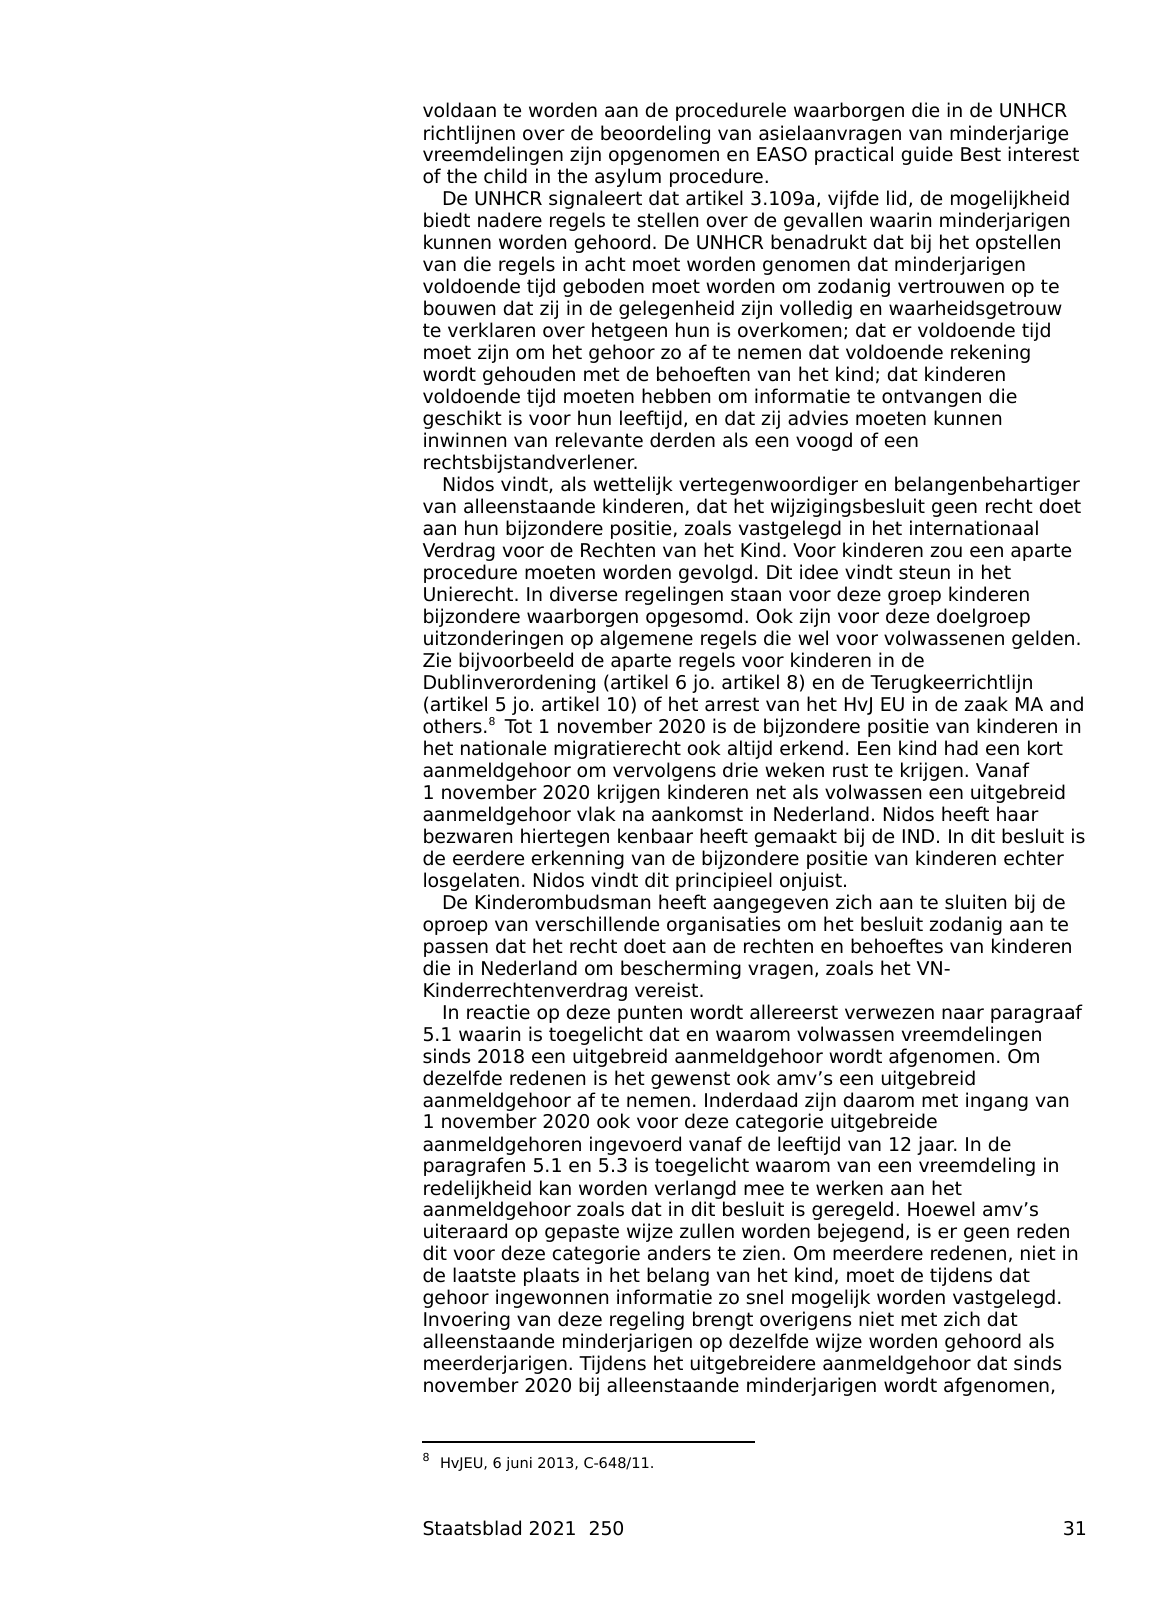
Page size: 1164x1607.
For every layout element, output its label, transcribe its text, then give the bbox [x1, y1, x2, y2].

text Nidos vindt, als wettelijk vertegenwoordiger en belangenbehartiger van alleenstaande kinderen, dat het wijzigingsbesluit geen recht doet aan hun bijzondere positie, zoals vastgelegd in het internationaal Verdrag voor de Rechten van het Kind. Voor kinderen zou een aparte procedure moeten worden gevolgd. Dit idee vindt steun in het Unierecht. In diverse regelingen staan voor deze groep kinderen bijzondere waarborgen opgesomd. Ook zijn voor deze doelgroep uitzonderingen op algemene regels die wel voor volwassenen gelden. Zie bijvoorbeeld de aparte regels voor kinderen in de Dublinverordening (artikel 6 jo. artikel 8) en de Terugkeerrichtlijn (artikel 5 jo. artikel 10) of het arrest van het HvJ EU in de zaak MA and others. Tot 1 november 2020 is de bijzondere positie van kinderen in het nationale migratierecht ook altijd erkend. Een kind had een kort aanmeldgehoor om vervolgens drie weken rust te krijgen. Vanaf 1 november 2020 krijgen kinderen net als volwassen een uitgebreid aanmeldgehoor vlak na aankomst in Nederland. Nidos heeft haar bezwaren hiertegen kenbaar heeft gemaakt bij de IND. In dit besluit is de eerdere erkenning van de bijzondere positie van kinderen echter losgelaten. Nidos vindt dit principieel onjuist. [422, 474, 1087, 892]
text De UNHCR signaleert dat artikel 3.109a, vijfde lid, de mogelijkheid biedt nadere regels te stellen over de gevallen waarin minderjarigen kunnen worden gehoord. De UNHCR benadrukt dat bij het opstellen van die regels in acht moet worden genomen dat minderjarigen voldoende tijd geboden moet worden om zodanig vertrouwen op te bouwen dat zij in de gelegenheid zijn volledig en waarheidsgetrouw te verklaren over hetgeen hun is overkomen; dat er voldoende tijd moet zijn om het gehoor zo af te nemen dat voldoende rekening wordt gehouden met de behoeften van het kind; dat kinderen voldoende tijd moeten hebben om informatie te ontvangen die geschikt is voor hun leeftijd, en dat zij advies moeten kunnen inwinnen van relevante derden als een voogd of een rechtsbijstandverlener. [422, 188, 1087, 474]
text HvJEU, 6 juni 2013, C-648/11. [422, 1451, 1087, 1473]
text De Kinderombudsman heeft aangegeven zich aan te sluiten bij de oproep van verschillende organisaties om het besluit zodanig aan te passen dat het recht doet aan de rechten en behoeftes van kinderen die in Nederland om bescherming vragen, zoals het VN-Kinderrechtenverdrag vereist. [422, 892, 1087, 1002]
text In reactie op deze punten wordt allereerst verwezen naar paragraaf 5.1 waarin is toegelicht dat en waarom volwassen vreemdelingen sinds 2018 een uitgebreid aanmeldgehoor wordt afgenomen. Om dezelfde redenen is het gewenst ook amv’s een uitgebreid aanmeldgehoor af te nemen. Inderdaad zijn daarom met ingang van 1 november 2020 ook voor deze categorie uitgebreide aanmeldgehoren ingevoerd vanaf de leeftijd van 12 jaar. In de paragrafen 5.1 en 5.3 is toegelicht waarom van een vreemdeling in redelijkheid kan worden verlangd mee te werken aan het aanmeldgehoor zoals dat in dit besluit is geregeld. Hoewel amv’s uiteraard op gepaste wijze zullen worden bejegend, is er geen reden dit voor deze categorie anders te zien. Om meerdere redenen, niet in de laatste plaats in het belang van het kind, moet de tijdens dat gehoor ingewonnen informatie zo snel mogelijk worden vastgelegd. Invoering van deze regeling brengt overigens niet met zich dat alleenstaande minderjarigen op dezelfde wijze worden gehoord als meerderjarigen. Tijdens het uitgebreidere aanmeldgehoor dat sinds november 2020 bij alleenstaande minderjarigen wordt afgenomen, [422, 1002, 1087, 1397]
text voldaan te worden aan de procedurele waarborgen die in de UNHCR richtlijnen over de beoordeling van asielaanvragen van minderjarige vreemdelingen zijn opgenomen en EASO practical guide Best interest of the child in the asylum procedure. [422, 100, 1087, 188]
